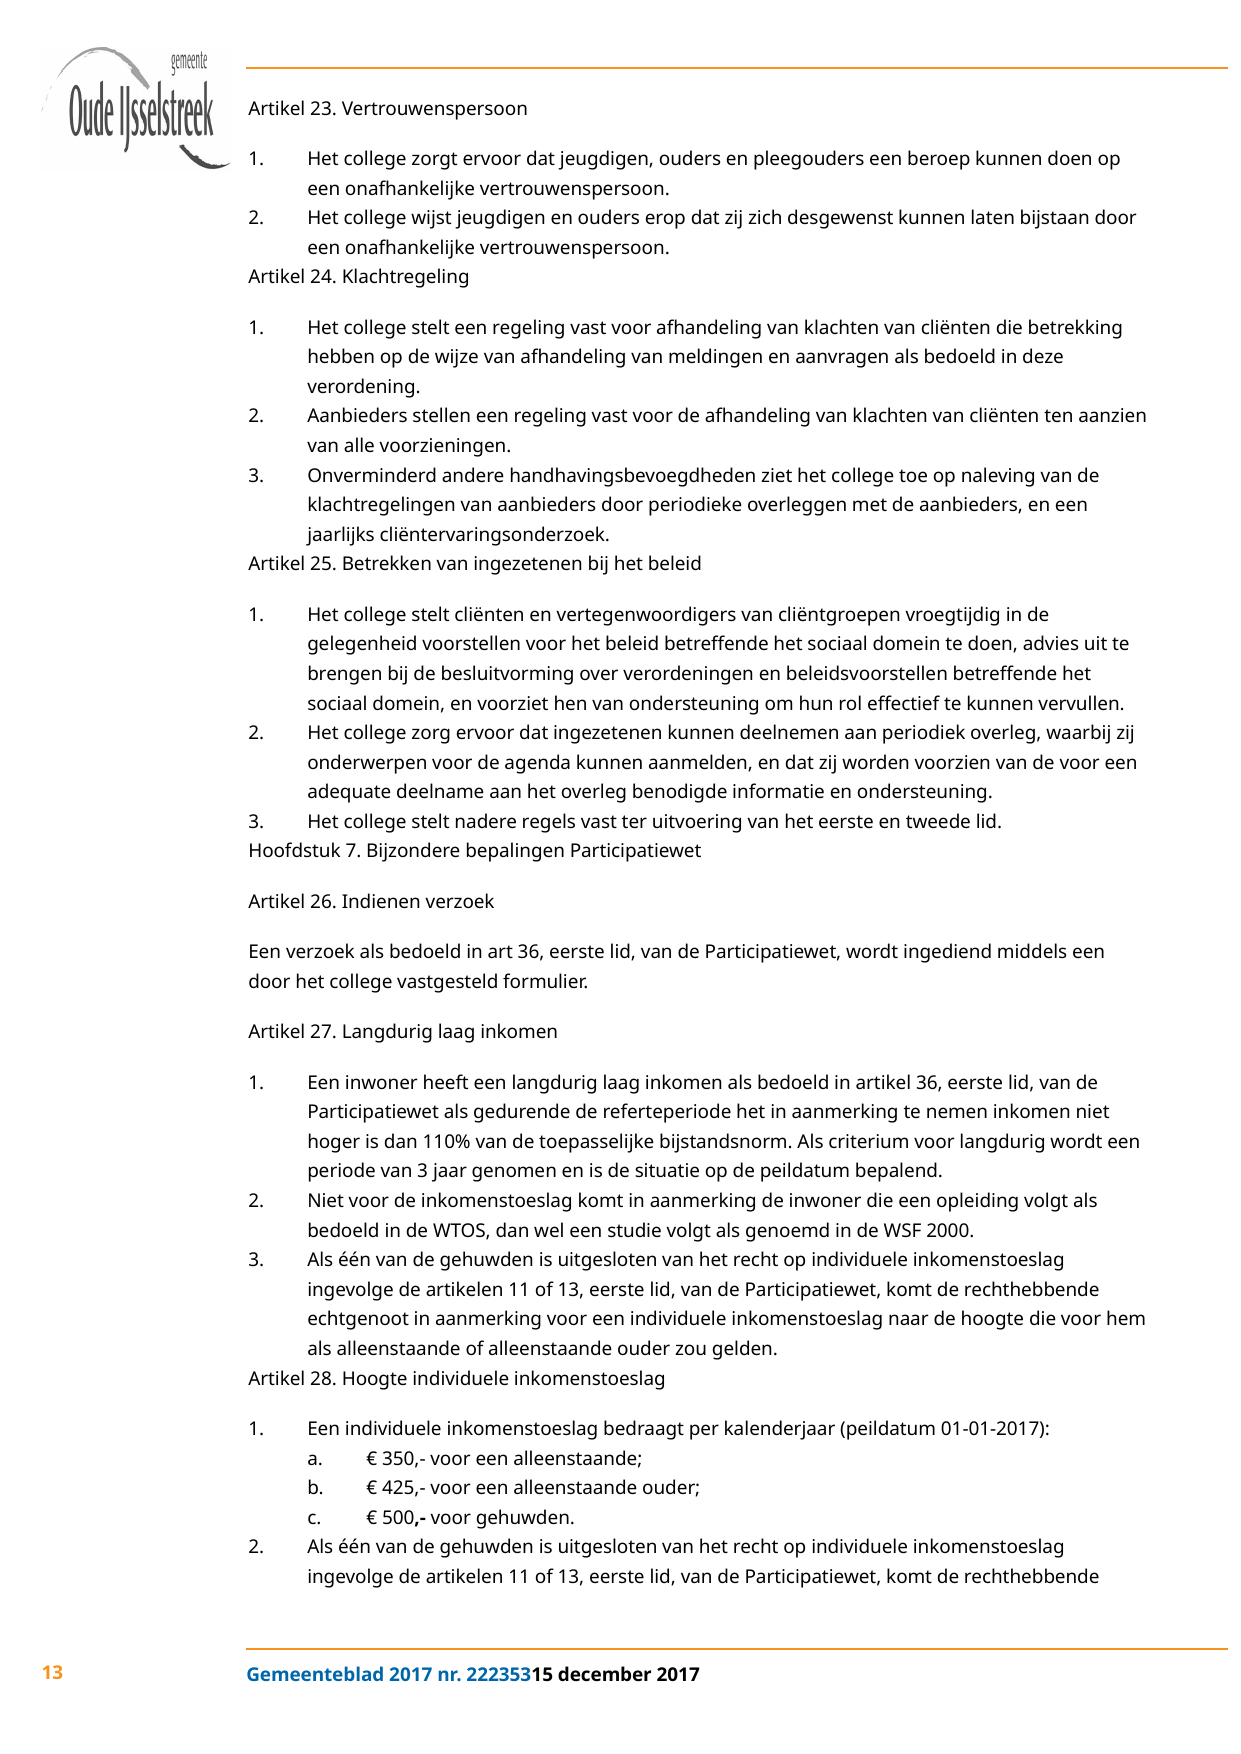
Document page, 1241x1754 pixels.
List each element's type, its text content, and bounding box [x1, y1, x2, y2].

list Het college stelt nadere regels vast ter uitvoering van het eerste en tweede lid. [248, 808, 1152, 834]
list Een inwoner heeft een langdurig laag inkomen als bedoeld in artikel 36, eerste lid, van de Participatiewet als gedurende de referteperiode het in aanmerking te nemen inkomen niet hoger is dan 110% van de toepasselijke bijstandsnorm. Als criterium voor langdurig wordt een periode van 3 jaar genomen en is de situatie op de peildatum bepalend. [248, 1069, 1152, 1183]
list Het college zorg ervoor dat ingezetenen kunnen deelnemen aan periodiek overleg, waarbij zij onderwerpen voor de agenda kunnen aanmelden, en dat zij worden voorzien van de voor een adequate deelname aan het overleg benodigde informatie en ondersteuning. [248, 719, 1152, 804]
text Artikel 23. Vertrouwenspersoon [248, 95, 1152, 121]
text Artikel 28. Hoogte individuele inkomenstoeslag [248, 1365, 1152, 1391]
list Aanbieders stellen een regeling vast voor de afhandeling van klachten van cliënten ten aanzien van alle voorzieningen. [248, 403, 1152, 458]
list € 425,- voor een alleenstaande ouder; [307, 1474, 1152, 1500]
list Onverminderd andere handhavingsbevoegdheden ziet het college toe op naleving van de klachtregelingen van aanbieders door periodieke overleggen met de aanbieders, en een jaarlijks cliëntervaringsonderzoek. [248, 462, 1152, 547]
list Het college stelt cliënten en vertegenwoordigers van cliëntgroepen vroegtijdig in de gelegenheid voorstellen voor het beleid betreffende het sociaal domein te doen, advies uit te brengen bij de besluitvorming over verordeningen en beleidsvoorstellen betreffende het sociaal domein, en voorziet hen van ondersteuning om hun rol effectief te kunnen vervullen. [248, 601, 1152, 716]
list Als één van de gehuwden is uitgesloten van het recht op individuele inkomenstoeslag ingevolge de artikelen 11 of 13, eerste lid, van de Participatiewet, komt de rechthebbende echtgenoot in aanmerking voor een individuele inkomenstoeslag naar de hoogte die voor hem als alleenstaande of alleenstaande ouder zou gelden. [248, 1246, 1152, 1361]
list € 500,- voor gehuwden. [307, 1504, 1152, 1530]
text Een verzoek als bedoeld in art 36, eerste lid, van de Participatiewet, wordt ingediend middels een door het college vastgesteld formulier. [248, 938, 1152, 994]
picture [41, 47, 231, 172]
list Het college stelt een regeling vast voor afhandeling van klachten van cliënten die betrekking hebben op de wijze van afhandeling van meldingen en aanvragen als bedoeld in deze verordening. [248, 314, 1152, 399]
list Niet voor de inkomenstoeslag komt in aanmerking de inwoner die een opleiding volgt als bedoeld in de WTOS, dan wel een studie volgt als genoemd in de WSF 2000. [248, 1187, 1152, 1243]
list Het college zorgt ervoor dat jeugdigen, ouders en pleegouders een beroep kunnen doen op een onafhankelijke vertrouwenspersoon. [248, 145, 1152, 201]
text Artikel 25. Betrekken van ingezetenen bij het beleid [248, 551, 1152, 576]
list Als één van de gehuwden is uitgesloten van het recht op individuele inkomenstoeslag ingevolge de artikelen 11 of 13, eerste lid, van de Participatiewet, komt de rechthebbende [248, 1533, 1152, 1589]
text Artikel 24. Klachtregeling [248, 263, 1152, 289]
text Artikel 26. Indienen verzoek [248, 888, 1152, 914]
text Artikel 27. Langdurig laag inkomen [248, 1018, 1152, 1044]
text Hoofdstuk 7. Bijzondere bepalingen Participatiewet [248, 838, 1152, 863]
list € 350,- voor een alleenstaande; [307, 1445, 1152, 1471]
list Een individuele inkomenstoeslag bedraagt per kalenderjaar (peildatum 01-01-2017): [248, 1415, 1152, 1441]
list Het college wijst jeugdigen en ouders erop dat zij zich desgewenst kunnen laten bijstaan door een onafhankelijke vertrouwenspersoon. [248, 204, 1152, 260]
